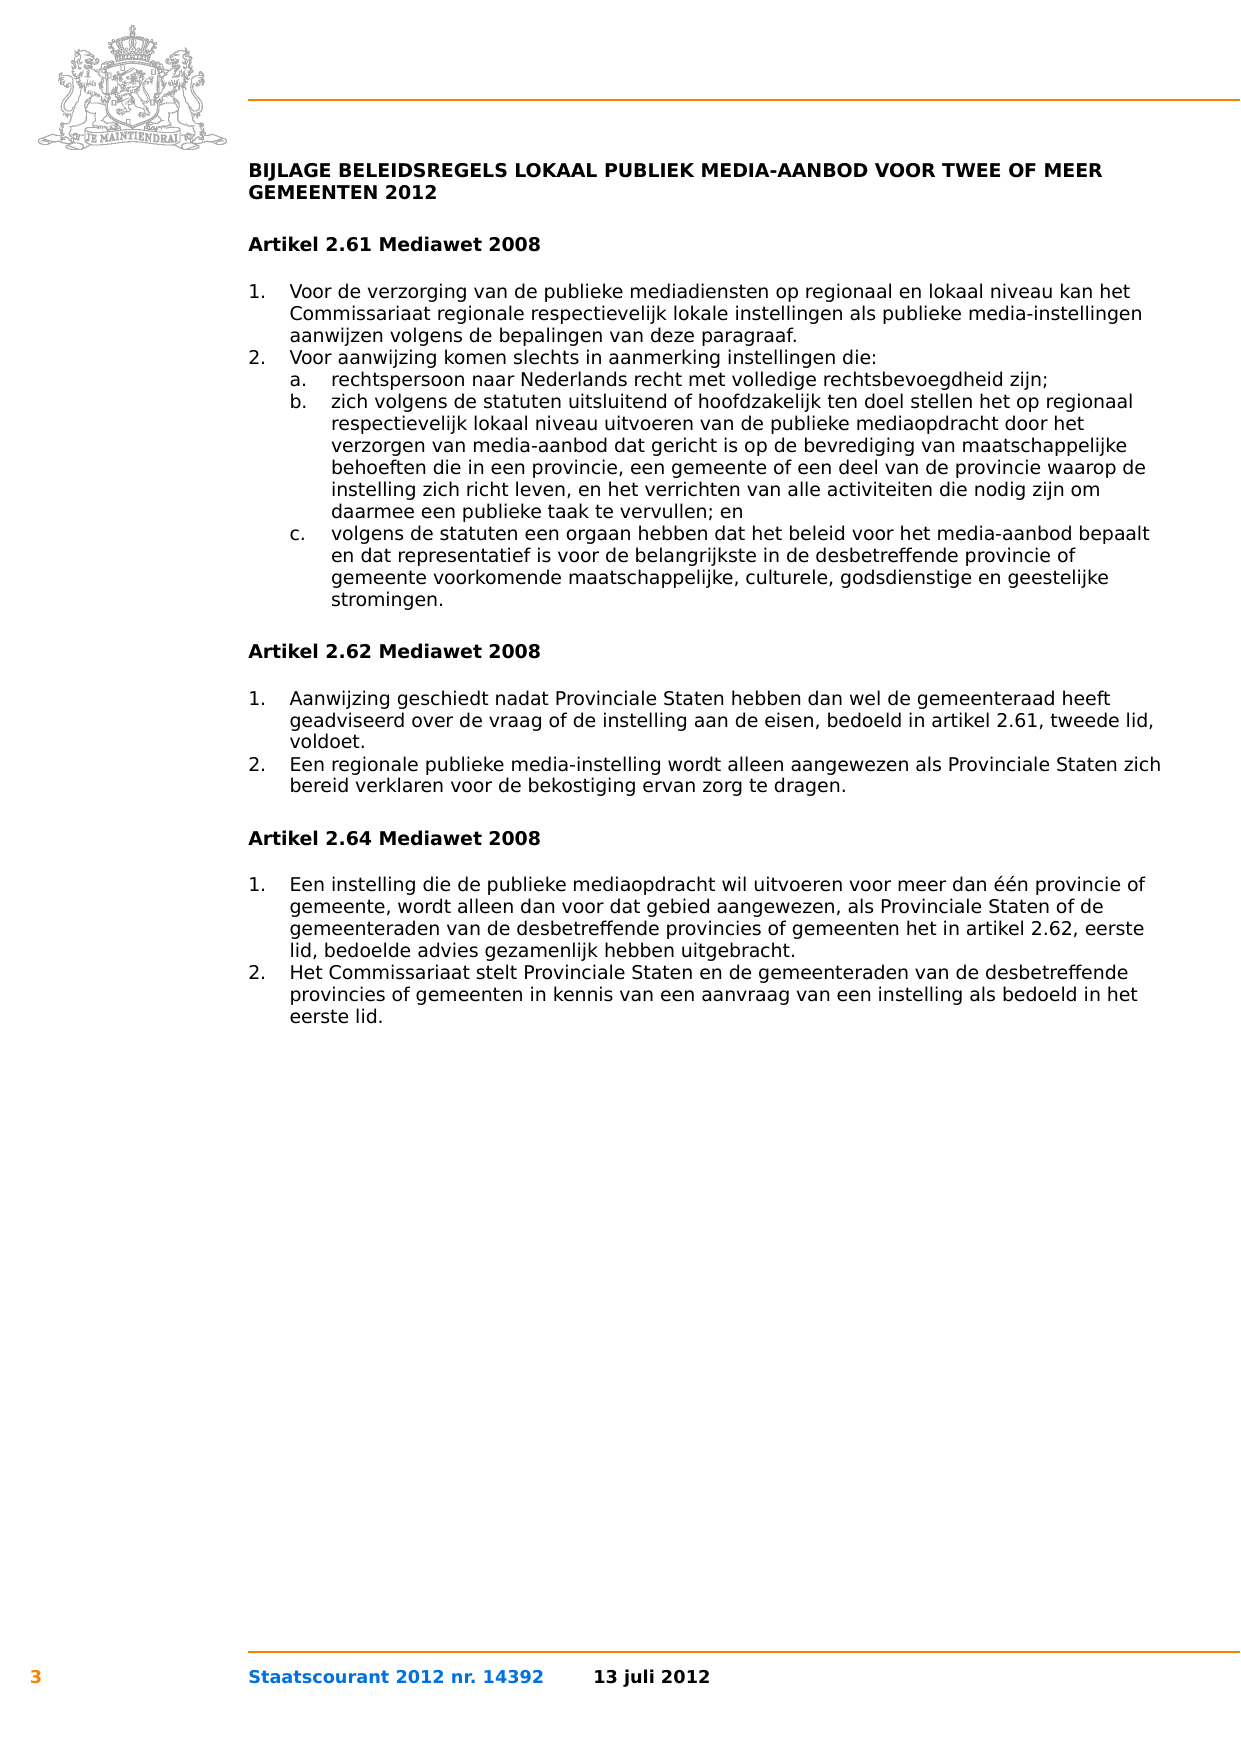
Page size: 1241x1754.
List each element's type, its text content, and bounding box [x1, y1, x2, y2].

picture [38, 25, 227, 150]
subtitle Artikel 2.62 Mediawet 2008 [248, 641, 1163, 662]
text c. volgens de statuten een orgaan hebben dat het beleid voor het media-aanbod bepaalt en dat representatief is voor de belangrijkste in de desbetreffende provincie of gemeente voorkomende maatschappelijke, culturele, godsdienstige en geestelijke stromingen. [289, 523, 1163, 611]
text 2. Het Commissariaat stelt Provinciale Staten en de gemeenteraden van de desbetreffende provincies of gemeenten in kennis van een aanvraag van een instelling als bedoeld in het eerste lid. [248, 962, 1163, 1028]
subtitle Artikel 2.61 Mediawet 2008 [248, 234, 1163, 256]
text 1. Voor de verzorging van de publieke mediadiensten op regionaal en lokaal niveau kan het Commissariaat regionale respectievelijk lokale instellingen als publieke media-instellingen aanwijzen volgens de bepalingen van deze paragraaf. [248, 281, 1163, 347]
text 2. Een regionale publieke media-instelling wordt alleen aangewezen als Provinciale Staten zich bereid verklaren voor de bekostiging ervan zorg te dragen. [248, 753, 1163, 797]
text 1. Aanwijzing geschiedt nadat Provinciale Staten hebben dan wel de gemeenteraad heeft geadviseerd over de vraag of de instelling aan de eisen, bedoeld in artikel 2.61, tweede lid, voldoet. [248, 687, 1163, 753]
subtitle BIJLAGE BELEIDSREGELS LOKAAL PUBLIEK MEDIA-AANBOD VOOR TWEE OF MEER GEMEENTEN 2012 [248, 160, 1163, 204]
text 2. Voor aanwijzing komen slechts in aanmerking instellingen die: [248, 347, 1163, 369]
text 1. Een instelling die de publieke mediaopdracht wil uitvoeren voor meer dan één provincie of gemeente, wordt alleen dan voor dat gebied aangewezen, als Provinciale Staten of de gemeenteraden van de desbetreffende provincies of gemeenten het in artikel 2.62, eerste lid, bedoelde advies gezamenlijk hebben uitgebracht. [248, 874, 1163, 962]
text b. zich volgens de statuten uitsluitend of hoofdzakelijk ten doel stellen het op regionaal respectievelijk lokaal niveau uitvoeren van de publieke mediaopdracht door het verzorgen van media-aanbod dat gericht is op de bevrediging van maatschappelijke behoeften die in een provincie, een gemeente of een deel van de provincie waarop de instelling zich richt leven, en het verrichten van alle activiteiten die nodig zijn om daarmee een publieke taak te vervullen; en [289, 391, 1163, 523]
text a. rechtspersoon naar Nederlands recht met volledige rechtsbevoegdheid zijn; [289, 369, 1163, 391]
subtitle Artikel 2.64 Mediawet 2008 [248, 827, 1163, 849]
